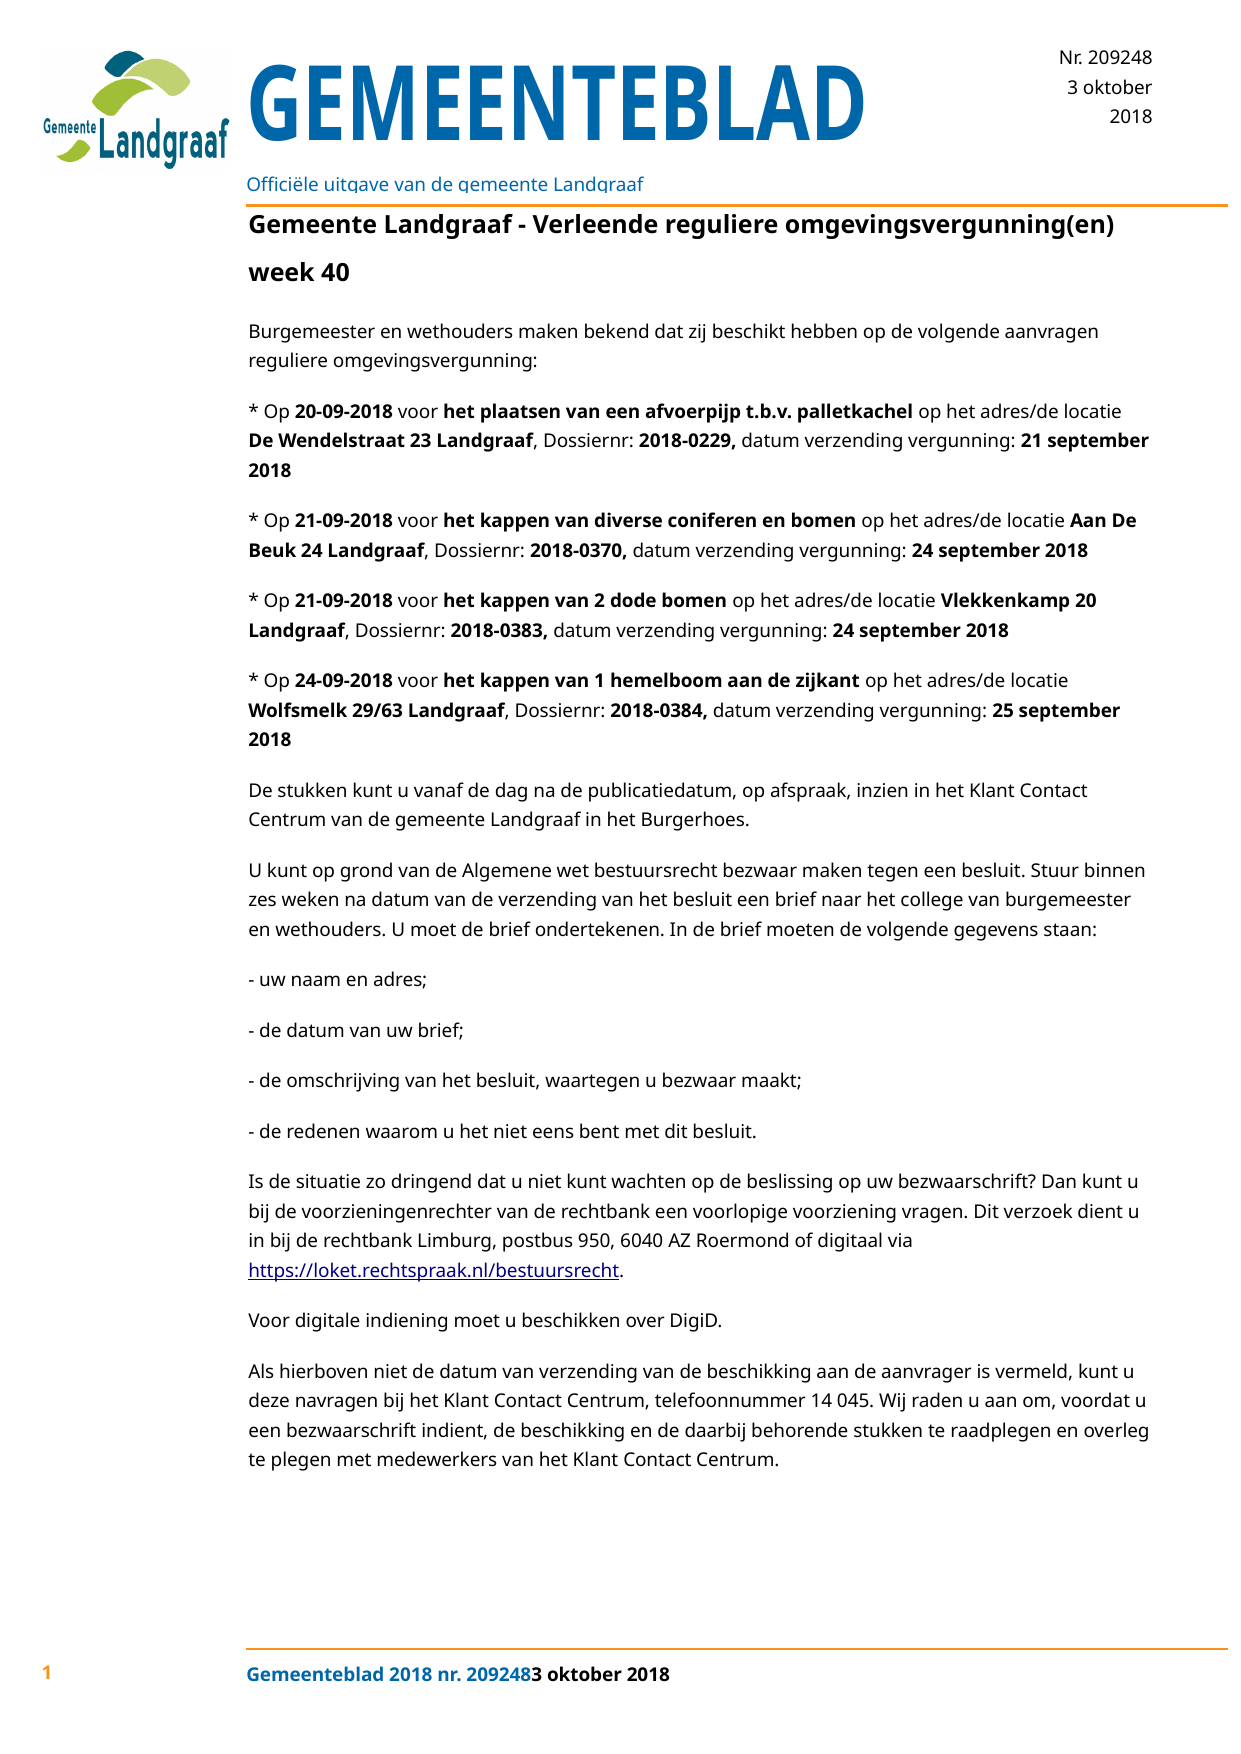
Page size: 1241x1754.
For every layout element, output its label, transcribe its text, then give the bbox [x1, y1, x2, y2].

text U kunt op grond van de Algemene wet bestuursrecht bezwaar maken tegen een besluit. Stuur binnen zes weken na datum van de verzending van het besluit een brief naar het college van burgemeester en wethouders. U moet de brief ondertekenen. In de brief moeten de volgende gegevens staan: [248, 857, 1152, 942]
text Is de situatie zo dringend dat u niet kunt wachten op de beslissing op uw bezwaarschrift? Dan kunt u bij de voorzieningenrechter van de rechtbank een voorlopige voorziening vragen. Dit verzoek dient u in bij de rechtbank Limburg, postbus 950, 6040 AZ Roermond of digitaal via https://loket.rechtspraak.nl/bestuursrecht. [248, 1168, 1152, 1283]
text Burgemeester en wethouders maken bekend dat zij beschikt hebben op de volgende aanvragen reguliere omgevingsvergunning: [248, 318, 1152, 373]
text De stukken kunt u vanaf de dag na de publicatiedatum, op afspraak, inzien in het Klant Contact Centrum van de gemeente Landgraaf in het Burgerhoes. [248, 777, 1152, 832]
text Als hierboven niet de datum van verzending van de beschikking aan de aanvrager is vermeld, kunt u deze navragen bij het Klant Contact Centrum, telefoonnummer 14 045. Wij raden u aan om, voordat u een bezwaarschrift indient, de beschikking en de daarbij behorende stukken te raadplegen en overleg te plegen met medewerkers van het Klant Contact Centrum. [248, 1358, 1152, 1472]
text * Op 24-09-2018 voor het kappen van 1 hemelboom aan de zijkant op het adres/de locatie Wolfsmelk 29/63 Landgraaf, Dossiernr: 2018-0384, datum verzending vergunning: 25 september 2018 [248, 667, 1152, 752]
text - de datum van uw brief; [248, 1017, 1152, 1043]
picture [41, 47, 231, 172]
text - uw naam en adres; [248, 967, 1152, 992]
text Gemeente Landgraaf - Verleende reguliere omgevingsvergunning(en) week 40 [248, 207, 1152, 288]
text * Op 21-09-2018 voor het kappen van diverse coniferen en bomen op het adres/de locatie Aan De Beuk 24 Landgraaf, Dossiernr: 2018-0370, datum verzending vergunning: 24 september 2018 [248, 507, 1152, 563]
text - de redenen waarom u het niet eens bent met dit besluit. [248, 1118, 1152, 1144]
text * Op 21-09-2018 voor het kappen van 2 dode bomen op het adres/de locatie Vlekkenkamp 20 Landgraaf, Dossiernr: 2018-0383, datum verzending vergunning: 24 september 2018 [248, 587, 1152, 643]
text - de omschrijving van het besluit, waartegen u bezwaar maakt; [248, 1067, 1152, 1093]
text Voor digitale indiening moet u beschikken over DigiD. [248, 1307, 1152, 1333]
text * Op 20-09-2018 voor het plaatsen van een afvoerpijp t.b.v. palletkachel op het adres/de locatie De Wendelstraat 23 Landgraaf, Dossiernr: 2018-0229, datum verzending vergunning: 21 september 2018 [248, 398, 1152, 483]
